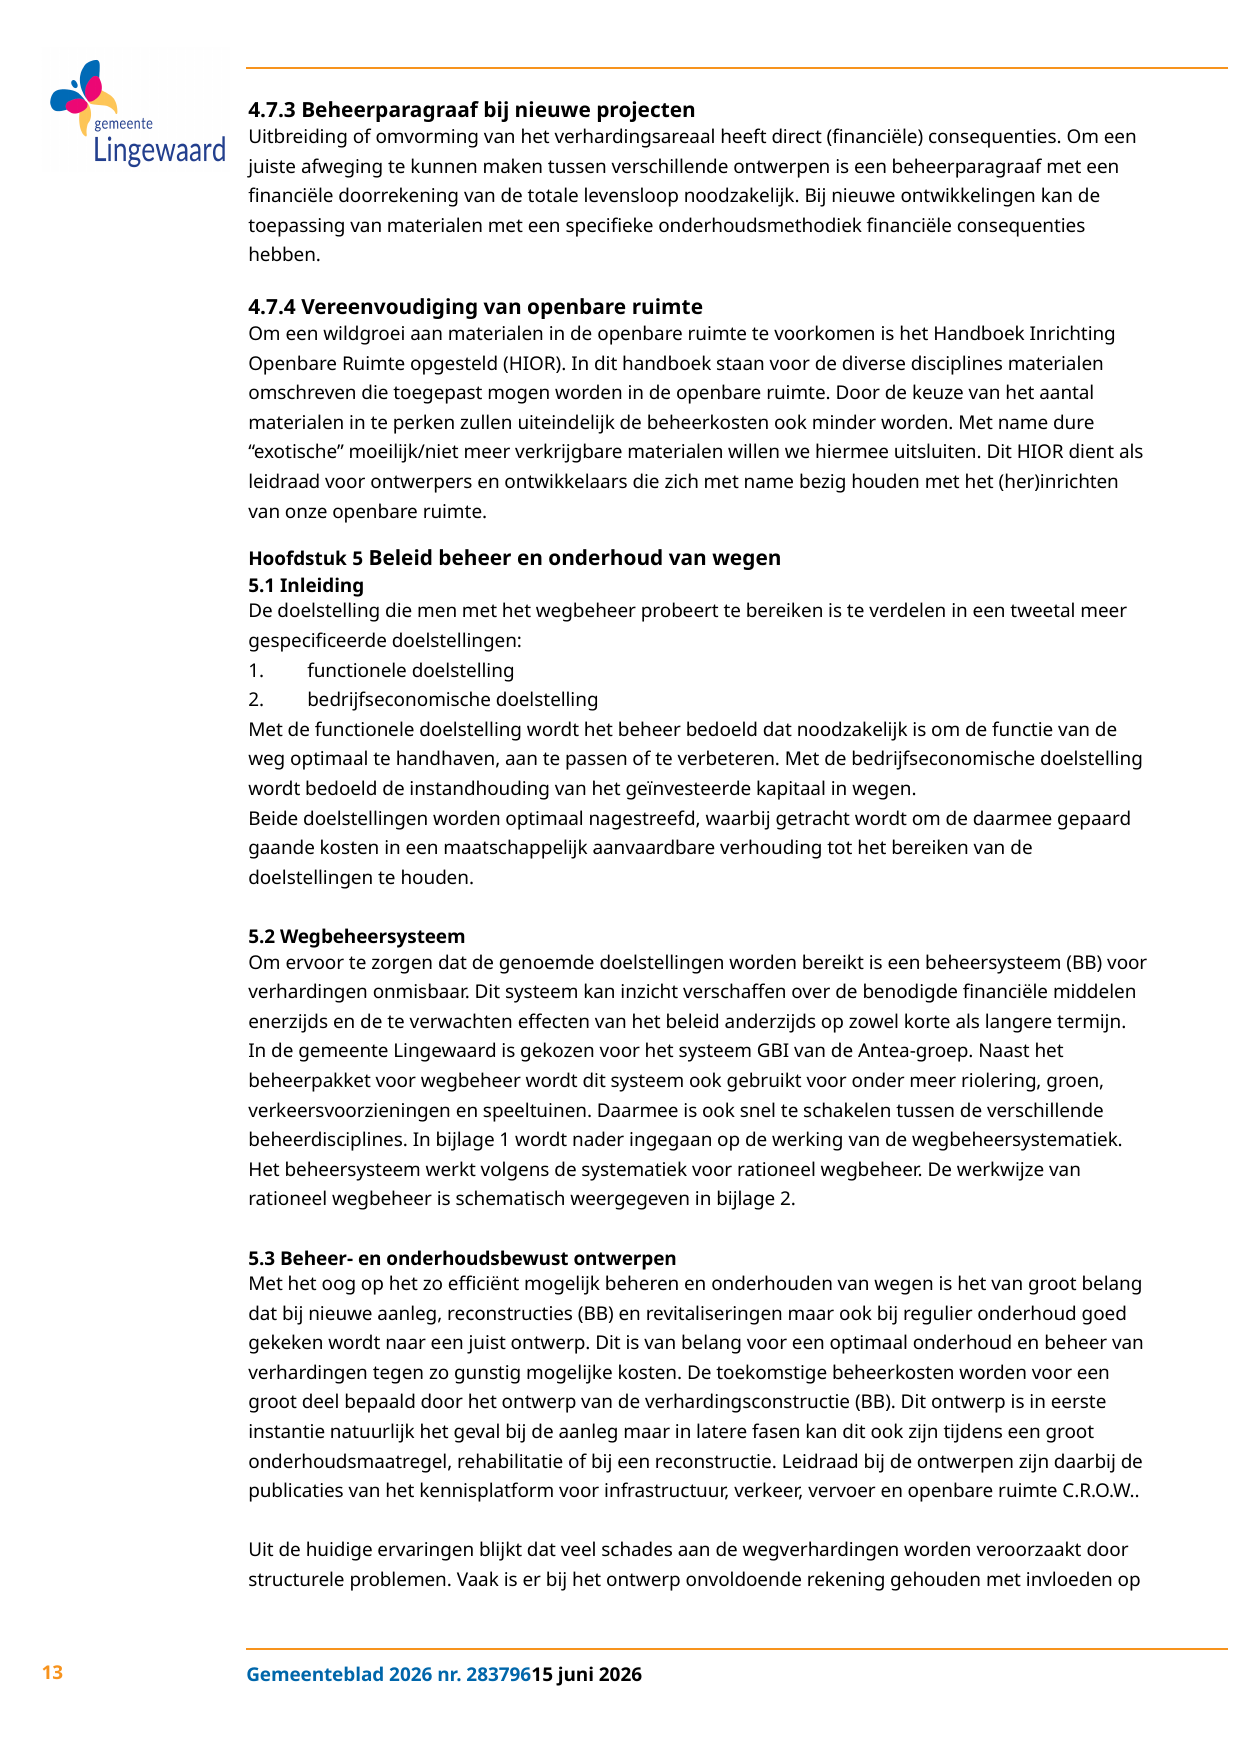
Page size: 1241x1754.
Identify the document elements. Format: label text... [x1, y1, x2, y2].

text Uit de huidige ervaringen blijkt dat veel schades aan de wegverhardingen worden veroorzaakt door structurele problemen. Vaak is er bij het ontwerp onvoldoende rekening gehouden met invloeden op [248, 1537, 1152, 1592]
text 5.1 Inleiding [248, 572, 1152, 598]
list functionele doelstelling [248, 657, 1152, 683]
text In de gemeente Lingewaard is gekozen voor het systeem GBI van de Antea-groep. Naast het beheerpakket voor wegbeheer wordt dit systeem ook gebruikt voor onder meer riolering, groen, verkeersvoorzieningen en speeltuinen. Daarmee is ook snel te schakelen tussen de verschillende beheerdisciplines. In bijlage 1 wordt nader ingegaan op de werking van de wegbeheersystematiek. [248, 1038, 1152, 1152]
list bedrijfseconomische doelstelling [248, 686, 1152, 712]
text Het beheersysteem werkt volgens de systematiek voor rationeel wegbeheer. De werkwijze van rationeel wegbeheer is schematisch weergegeven in bijlage 2. [248, 1156, 1152, 1211]
text 4.7.4 Vereenvoudiging van openbare ruimte [248, 292, 1152, 320]
text Uitbreiding of omvorming van het verhardingsareaal heeft direct (financiële) consequenties. Om een juiste afweging te kunnen maken tussen verschillende ontwerpen is een beheerparagraaf met een financiële doorrekening van de totale levensloop noodzakelijk. Bij nieuwe ontwikkelingen kan de toepassing van materialen met een specifieke onderhoudsmethodiek financiële consequenties hebben. [248, 123, 1152, 267]
text Om een wildgroei aan materialen in de openbare ruimte te voorkomen is het Handboek Inrichting Openbare Ruimte opgesteld (HIOR). In dit handboek staan voor de diverse disciplines materialen omschreven die toegepast mogen worden in de openbare ruimte. Door de keuze van het aantal materialen in te perken zullen uiteindelijk de beheerkosten ook minder worden. Met name dure “exotische” moeilijk/niet meer verkrijgbare materialen willen we hiermee uitsluiten. Dit HIOR dient als leidraad voor ontwerpers en ontwikkelaars die zich met name bezig houden met het (her)inrichten van onze openbare ruimte. [248, 320, 1152, 524]
text De doelstelling die men met het wegbeheer probeert te bereiken is te verdelen in een tweetal meer gespecificeerde doelstellingen: [248, 598, 1152, 653]
text Met het oog op het zo efficiënt mogelijk beheren en onderhouden van wegen is het van groot belang dat bij nieuwe aanleg, reconstructies (BB) en revitaliseringen maar ook bij regulier onderhoud goed gekeken wordt naar een juist ontwerp. Dit is van belang voor een optimaal onderhoud en beheer van verhardingen tegen zo gunstig mogelijke kosten. De toekomstige beheerkosten worden voor een groot deel bepaald door het ontwerp van de verhardingsconstructie (BB). Dit ontwerp is in eerste instantie natuurlijk het geval bij de aanleg maar in latere fasen kan dit ook zijn tijdens een groot onderhoudsmaatregel, rehabilitatie of bij een reconstructie. Leidraad bij de ontwerpen zijn daarbij de publicaties van het kennisplatform voor infrastructuur, verkeer, vervoer en openbare ruimte C.R.O.W.. [248, 1270, 1152, 1503]
picture [41, 47, 231, 172]
text Hoofdstuk 5 Beleid beheer en onderhoud van wegen [248, 543, 1152, 572]
text 5.3 Beheer- en onderhoudsbewust ontwerpen [248, 1245, 1152, 1270]
text Met de functionele doelstelling wordt het beheer bedoeld dat noodzakelijk is om de functie van de weg optimaal te handhaven, aan te passen of te verbeteren. Met de bedrijfseconomische doelstelling wordt bedoeld de instandhouding van het geïnvesteerde kapitaal in wegen. [248, 716, 1152, 801]
text Beide doelstellingen worden optimaal nagestreefd, waarbij getracht wordt om de daarmee gepaard gaande kosten in een maatschappelijk aanvaardbare verhouding tot het bereiken van de doelstellingen te houden. [248, 805, 1152, 890]
text 5.2 Wegbeheersysteem [248, 923, 1152, 949]
text Om ervoor te zorgen dat de genoemde doelstellingen worden bereikt is een beheersysteem (BB) voor verhardingen onmisbaar. Dit systeem kan inzicht verschaffen over de benodigde financiële middelen enerzijds en de te verwachten effecten van het beleid anderzijds op zowel korte als langere termijn. [248, 949, 1152, 1034]
text 4.7.3 Beheerparagraaf bij nieuwe projecten [248, 95, 1152, 123]
